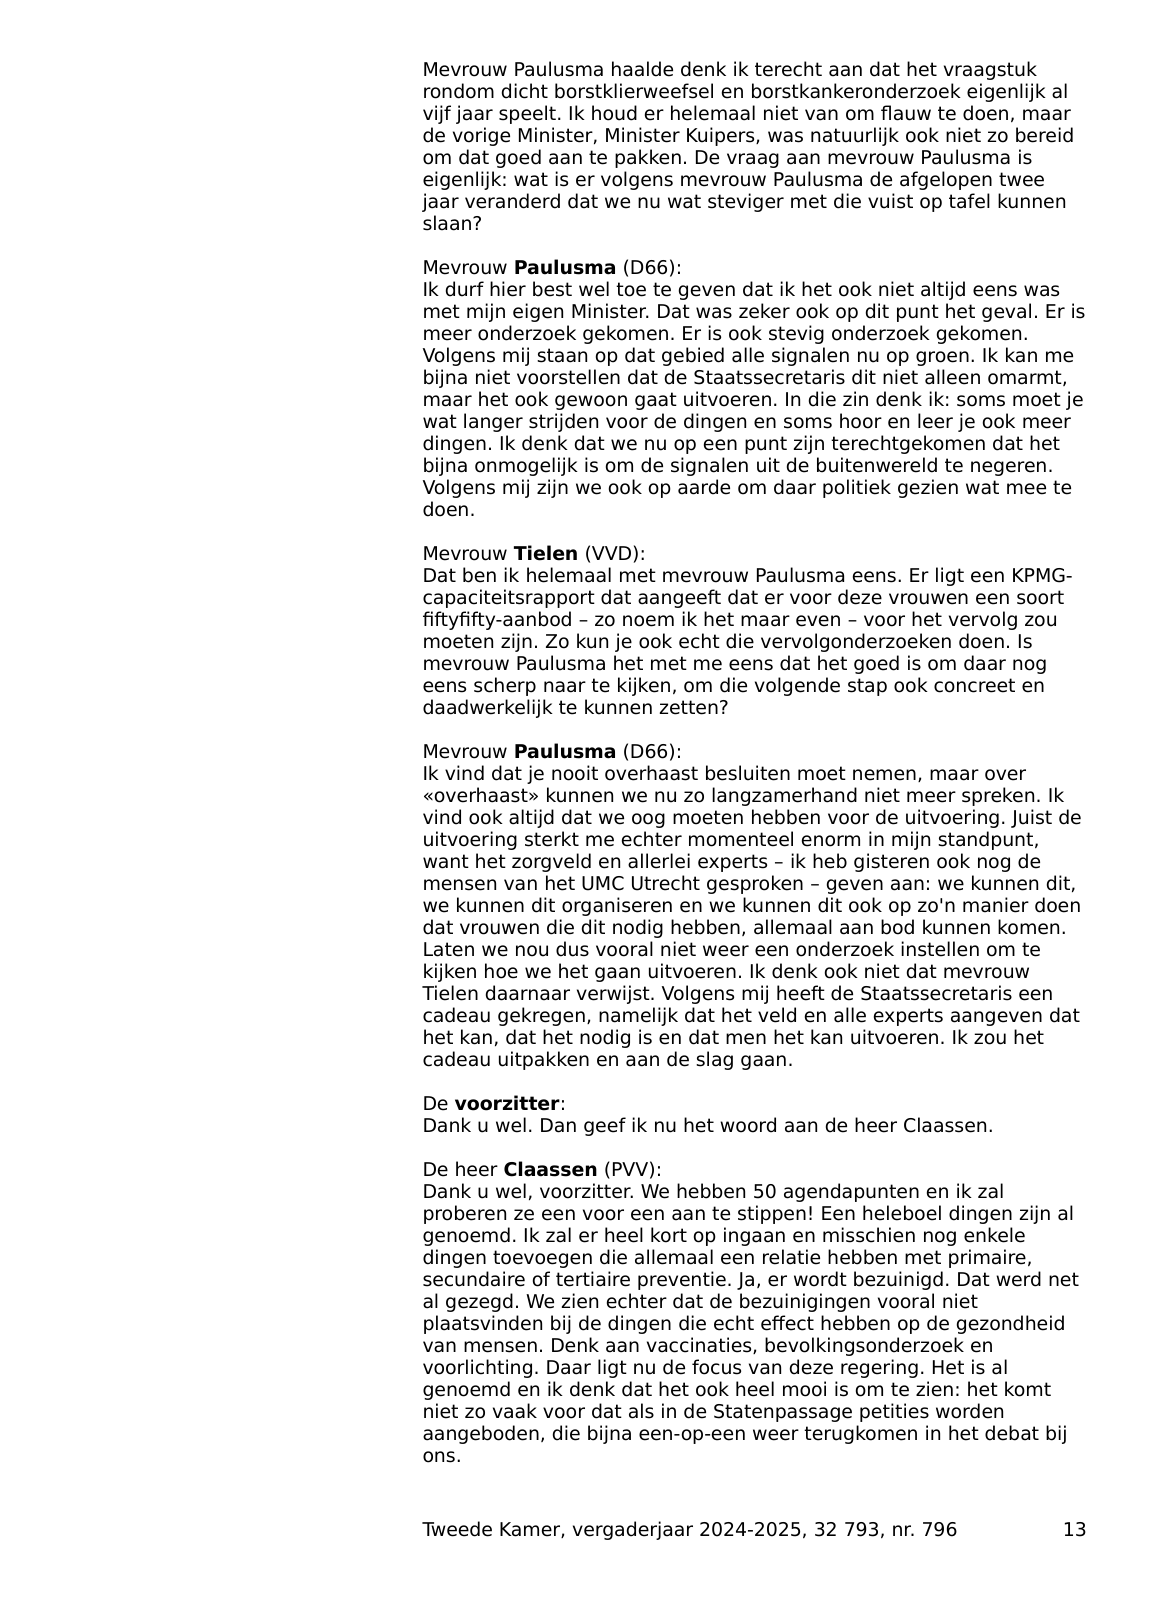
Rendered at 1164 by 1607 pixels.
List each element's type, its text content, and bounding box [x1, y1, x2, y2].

text Mevrouw Paulusma (D66): [422, 741, 1087, 763]
text Dank u wel, voorzitter. We hebben 50 agendapunten en ik zal proberen ze een voor een aan te stippen! Een heleboel dingen zijn al genoemd. Ik zal er heel kort op ingaan en misschien nog enkele dingen toevoegen die allemaal een relatie hebben met primaire, secundaire of tertiaire preventie. Ja, er wordt bezuinigd. Dat werd net al gezegd. We zien echter dat de bezuinigingen vooral niet plaatsvinden bij de dingen die echt effect hebben op de gezondheid van mensen. Denk aan vaccinaties, bevolkingsonderzoek en voorlichting. Daar ligt nu de focus van deze regering. Het is al genoemd en ik denk dat het ook heel mooi is om te zien: het komt niet zo vaak voor dat als in de Statenpassage petities worden aangeboden, die bijna een-op-een weer terugkomen in het debat bij ons. [422, 1181, 1087, 1467]
text De voorzitter: [422, 1093, 1087, 1115]
text Dat ben ik helemaal met mevrouw Paulusma eens. Er ligt een KPMG-capaciteitsrapport dat aangeeft dat er voor deze vrouwen een soort fiftyfifty-aanbod – zo noem ik het maar even – voor het vervolg zou moeten zijn. Zo kun je ook echt die vervolgonderzoeken doen. Is mevrouw Paulusma het met me eens dat het goed is om daar nog eens scherp naar te kijken, om die volgende stap ook concreet en daadwerkelijk te kunnen zetten? [422, 565, 1087, 719]
text De heer Claassen (PVV): [422, 1159, 1087, 1181]
text Mevrouw Paulusma (D66): [422, 257, 1087, 279]
text Dank u wel. Dan geef ik nu het woord aan de heer Claassen. [422, 1115, 1087, 1137]
text Ik vind dat je nooit overhaast besluiten moet nemen, maar over «overhaast» kunnen we nu zo langzamerhand niet meer spreken. Ik vind ook altijd dat we oog moeten hebben voor de uitvoering. Juist de uitvoering sterkt me echter momenteel enorm in mijn standpunt, want het zorgveld en allerlei experts – ik heb gisteren ook nog de mensen van het UMC Utrecht gesproken – geven aan: we kunnen dit, we kunnen dit organiseren en we kunnen dit ook op zo'n manier doen dat vrouwen die dit nodig hebben, allemaal aan bod kunnen komen. Laten we nou dus vooral niet weer een onderzoek instellen om te kijken hoe we het gaan uitvoeren. Ik denk ook niet dat mevrouw Tielen daarnaar verwijst. Volgens mij heeft de Staatssecretaris een cadeau gekregen, namelijk dat het veld en alle experts aangeven dat het kan, dat het nodig is en dat men het kan uitvoeren. Ik zou het cadeau uitpakken en aan de slag gaan. [422, 763, 1087, 1071]
text Mevrouw Tielen (VVD): [422, 543, 1087, 565]
text Ik durf hier best wel toe te geven dat ik het ook niet altijd eens was met mijn eigen Minister. Dat was zeker ook op dit punt het geval. Er is meer onderzoek gekomen. Er is ook stevig onderzoek gekomen. Volgens mij staan op dat gebied alle signalen nu op groen. Ik kan me bijna niet voorstellen dat de Staatssecretaris dit niet alleen omarmt, maar het ook gewoon gaat uitvoeren. In die zin denk ik: soms moet je wat langer strijden voor de dingen en soms hoor en leer je ook meer dingen. Ik denk dat we nu op een punt zijn terechtgekomen dat het bijna onmogelijk is om de signalen uit de buitenwereld te negeren. Volgens mij zijn we ook op aarde om daar politiek gezien wat mee te doen. [422, 279, 1087, 521]
text Mevrouw Paulusma haalde denk ik terecht aan dat het vraagstuk rondom dicht borstklierweefsel en borstkankeronderzoek eigenlijk al vijf jaar speelt. Ik houd er helemaal niet van om flauw te doen, maar de vorige Minister, Minister Kuipers, was natuurlijk ook niet zo bereid om dat goed aan te pakken. De vraag aan mevrouw Paulusma is eigenlijk: wat is er volgens mevrouw Paulusma de afgelopen twee jaar veranderd dat we nu wat steviger met die vuist op tafel kunnen slaan? [422, 59, 1087, 235]
